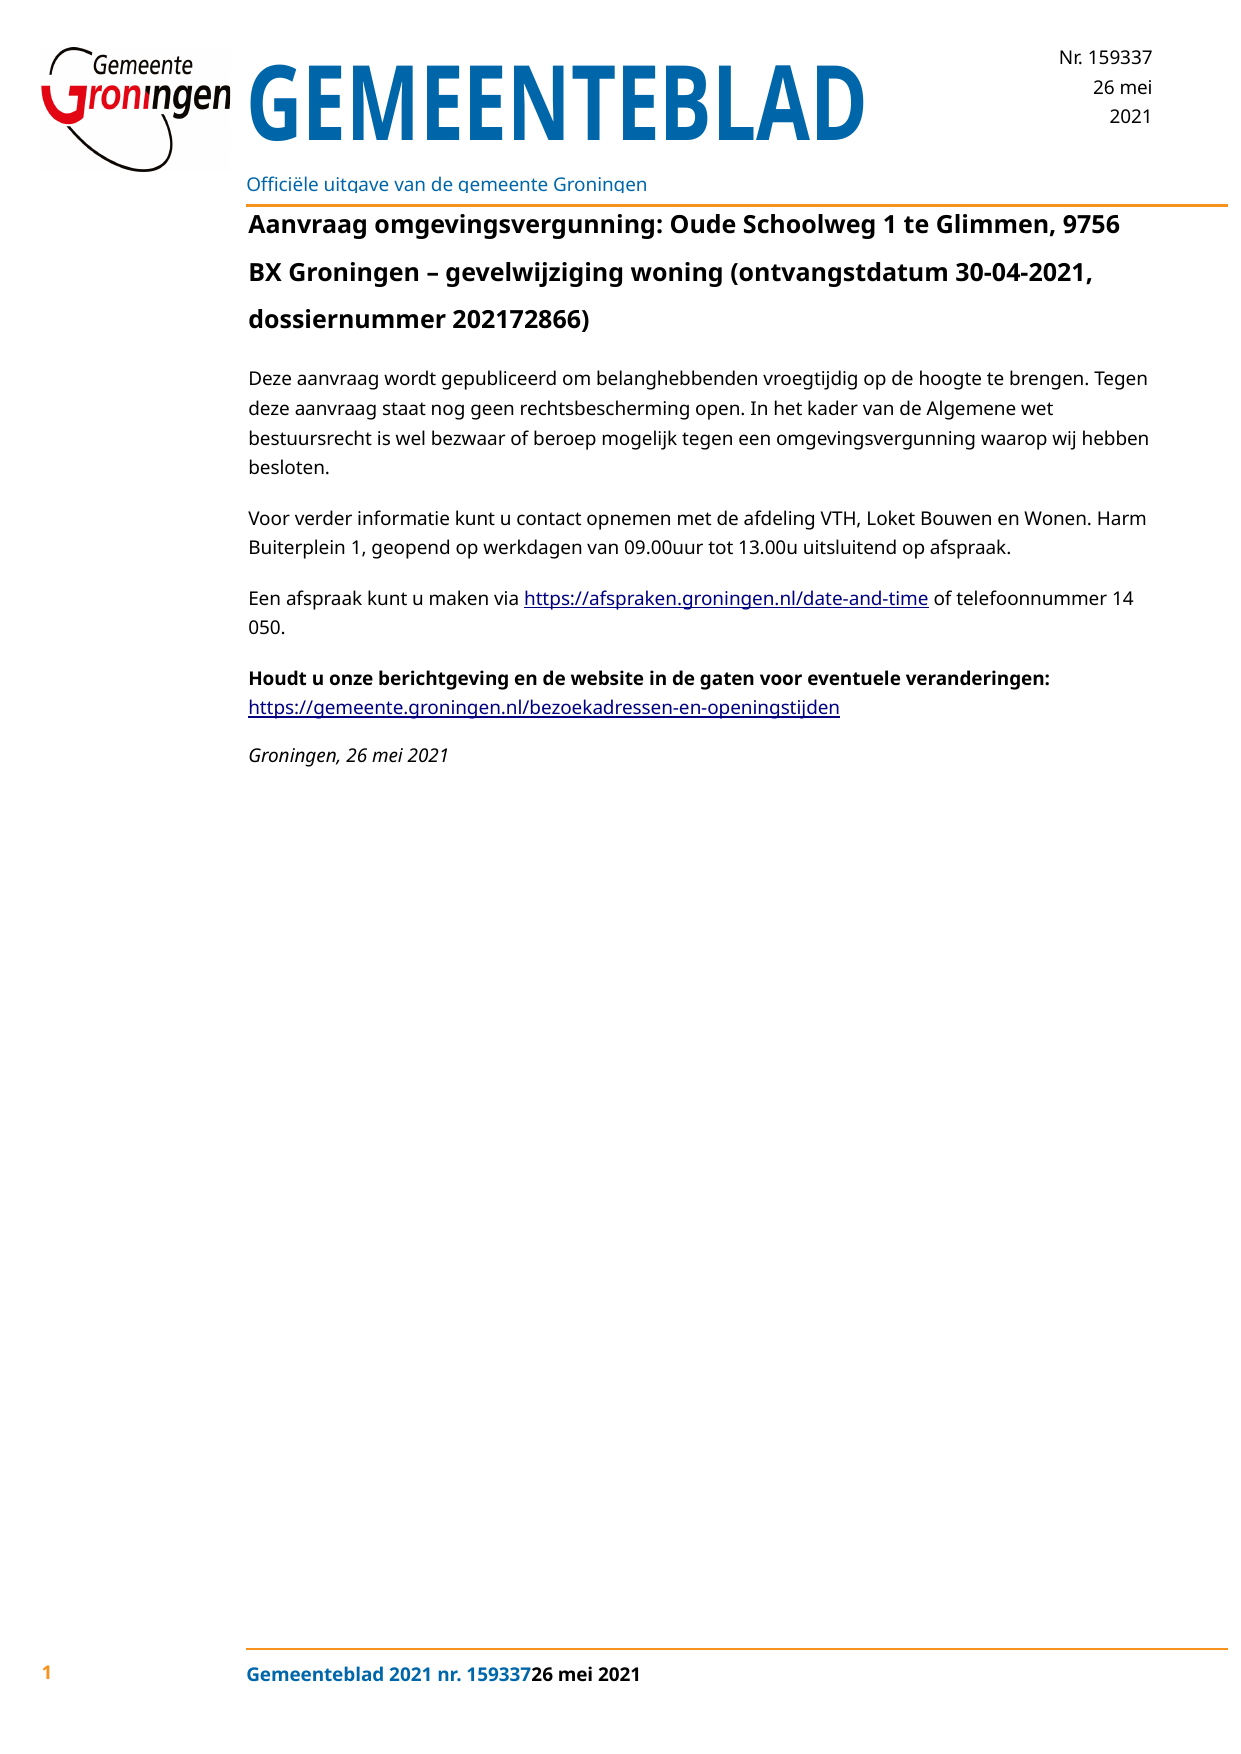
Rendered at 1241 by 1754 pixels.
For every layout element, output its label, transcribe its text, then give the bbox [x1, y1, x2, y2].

text Aanvraag omgevingsvergunning: Oude Schoolweg 1 te Glimmen, 9756 BX Groningen – gevelwijziging woning (ontvangstdatum 30-04-2021, dossiernummer 202172866) [248, 207, 1152, 336]
text Deze aanvraag wordt gepubliceerd om belanghebbenden vroegtijdig op de hoogte te brengen. Tegen deze aanvraag staat nog geen rechtsbescherming open. In het kader van de Algemene wet bestuursrecht is wel bezwaar of beroep mogelijk tegen een omgevingsvergunning waarop wij hebben besloten. [248, 366, 1152, 480]
text Groningen, 26 mei 2021 [248, 742, 1152, 768]
text Een afspraak kunt u maken via https://afspraken.groningen.nl/date-and-time of telefoonnummer 14 050. [248, 585, 1152, 640]
text Voor verder informatie kunt u contact opnemen met de afdeling VTH, Loket Bouwen en Wonen. Harm Buiterplein 1, geopend op werkdagen van 09.00uur tot 13.00u uitsluitend op afspraak. [248, 505, 1152, 560]
text Houdt u onze berichtgeving en de website in de gaten voor eventuele veranderingen: https://gemeente.groningen.nl/bezoekadressen-en-openingstijden [248, 665, 1152, 720]
picture [41, 47, 231, 172]
